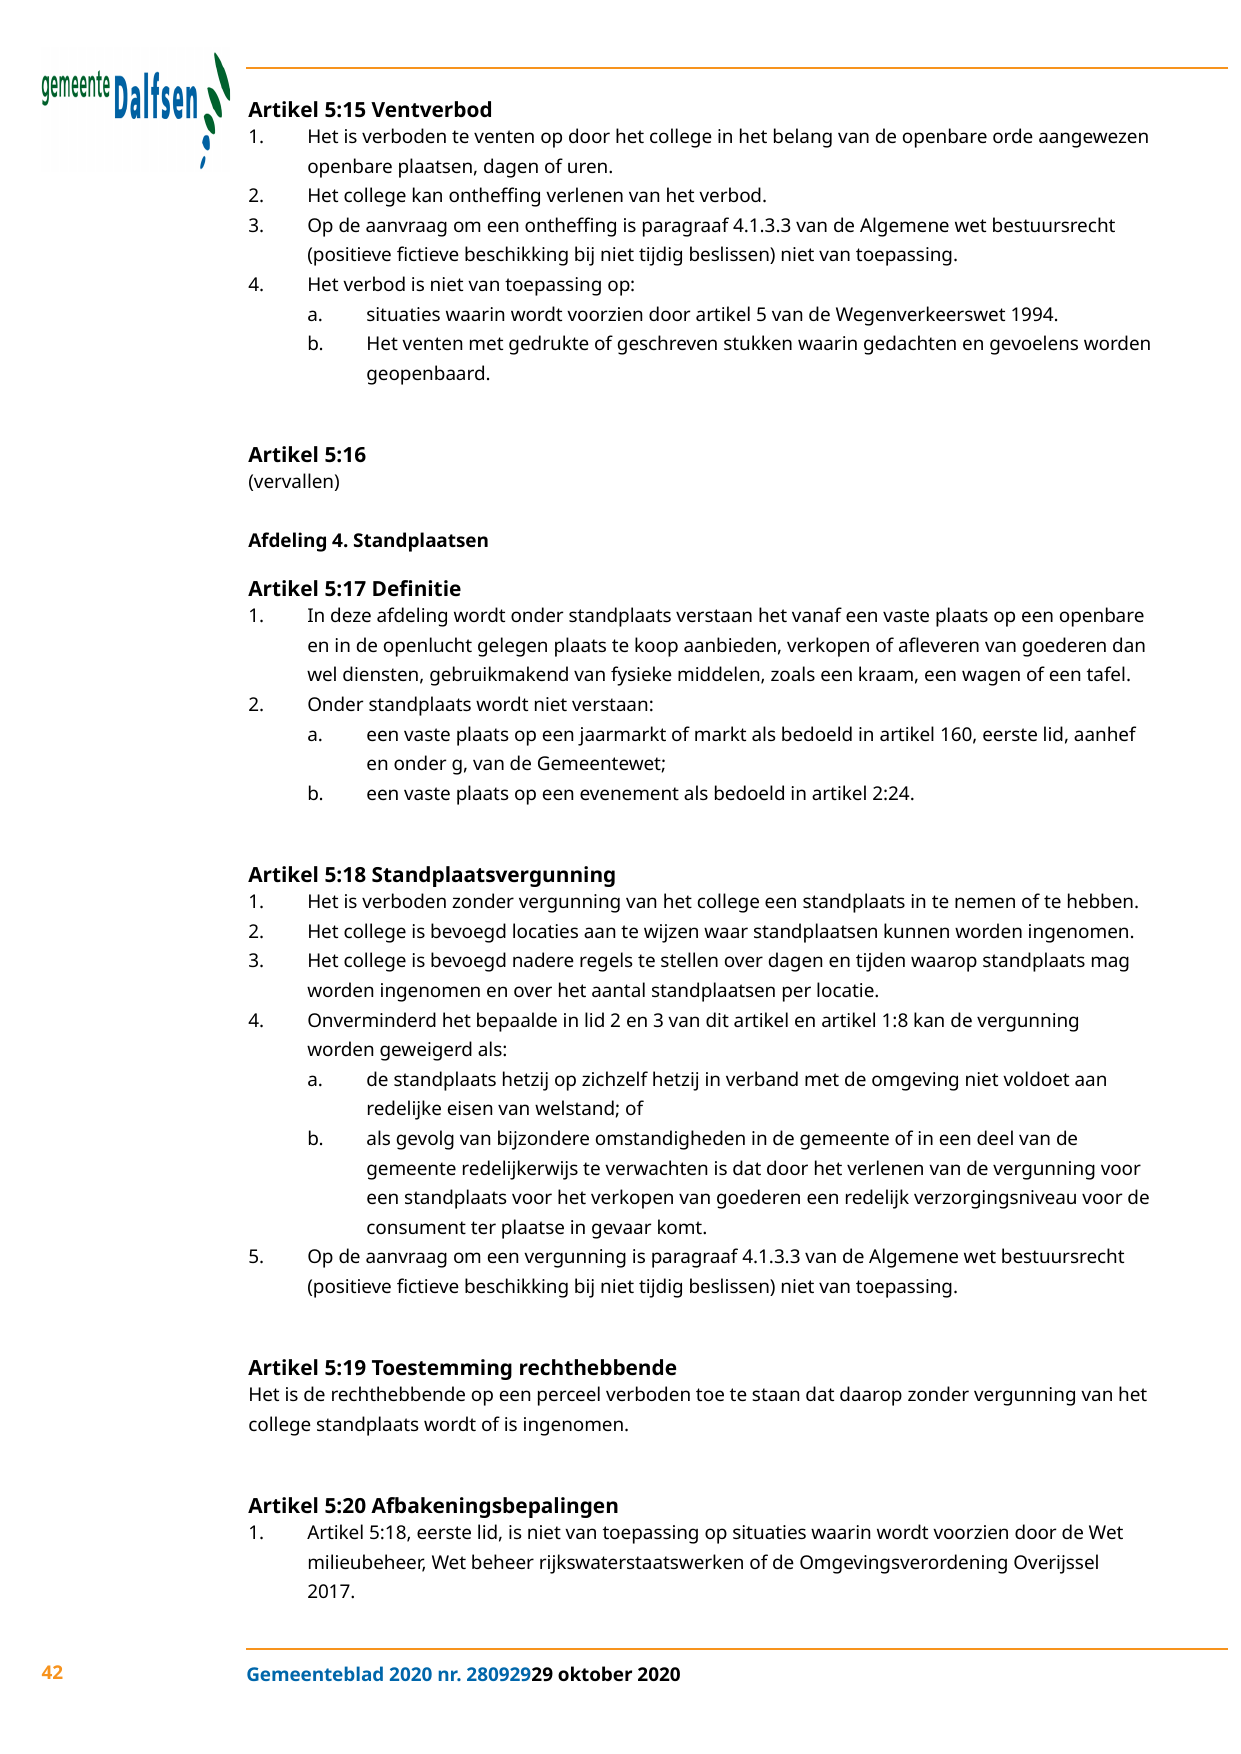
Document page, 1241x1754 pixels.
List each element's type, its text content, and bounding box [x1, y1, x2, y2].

text Artikel 5:18 Standplaatsvergunning [248, 860, 1152, 888]
list een vaste plaats op een evenement als bedoeld in artikel 2:24. [307, 780, 1152, 806]
list Het is verboden zonder vergunning van het college een standplaats in te nemen of te hebben. [248, 888, 1152, 914]
text Artikel 5:19 Toestemming rechthebbende [248, 1353, 1152, 1381]
list Het college is bevoegd nadere regels te stellen over dagen en tijden waarop standplaats mag worden ingenomen en over het aantal standplaatsen per locatie. [248, 948, 1152, 1003]
text Afdeling 4. Standplaatsen [248, 527, 1152, 553]
list Het is verboden te venten op door het college in het belang van de openbare orde aangewezen openbare plaatsen, dagen of uren. [248, 123, 1152, 178]
list als gevolg van bijzondere omstandigheden in de gemeente of in een deel van de gemeente redelijkerwijs te verwachten is dat door het verlenen van de vergunning voor een standplaats voor het verkopen van goederen een redelijk verzorgingsniveau voor de consument ter plaatse in gevaar komt. [307, 1125, 1152, 1239]
text Artikel 5:16 [248, 440, 1152, 468]
list Onder standplaats wordt niet verstaan: [248, 691, 1152, 717]
list Het college is bevoegd locaties aan te wijzen waar standplaatsen kunnen worden ingenomen. [248, 918, 1152, 944]
text Artikel 5:20 Afbakeningsbepalingen [248, 1491, 1152, 1519]
picture [41, 47, 231, 172]
list Op de aanvraag om een vergunning is paragraaf 4.1.3.3 van de Algemene wet bestuursrecht (positieve fictieve beschikking bij niet tijdig beslissen) niet van toepassing. [248, 1243, 1152, 1299]
list Op de aanvraag om een ontheffing is paragraaf 4.1.3.3 van de Algemene wet bestuursrecht (positieve fictieve beschikking bij niet tijdig beslissen) niet van toepassing. [248, 212, 1152, 267]
list een vaste plaats op een jaarmarkt of markt als bedoeld in artikel 160, eerste lid, aanhef en onder g, van de Gemeentewet; [307, 721, 1152, 776]
list situaties waarin wordt voorzien door artikel 5 van de Wegenverkeerswet 1994. [307, 301, 1152, 326]
text Het is de rechthebbende op een perceel verboden toe te staan dat daarop zonder vergunning van het college standplaats wordt of is ingenomen. [248, 1381, 1152, 1437]
list In deze afdeling wordt onder standplaats verstaan het vanaf een vaste plaats op een openbare en in de openlucht gelegen plaats te koop aanbieden, verkopen of afleveren van goederen dan wel diensten, gebruikmakend van fysieke middelen, zoals een kraam, een wagen of een tafel. [248, 602, 1152, 687]
text Artikel 5:17 Definitie [248, 574, 1152, 602]
list Onverminderd het bepaalde in lid 2 en 3 van dit artikel en artikel 1:8 kan de vergunning worden geweigerd als: [248, 1007, 1152, 1062]
list Artikel 5:18, eerste lid, is niet van toepassing op situaties waarin wordt voorzien door de Wet milieubeheer, Wet beheer rijkswaterstaatswerken of de Omgevingsverordening Overijssel 2017. [248, 1519, 1152, 1604]
text Artikel 5:15 Ventverbod [248, 95, 1152, 123]
list Het verbod is niet van toepassing op: [248, 271, 1152, 297]
text (vervallen) [248, 468, 1152, 494]
list Het venten met gedrukte of geschreven stukken waarin gedachten en gevoelens worden geopenbaard. [307, 330, 1152, 386]
list de standplaats hetzij op zichzelf hetzij in verband met de omgeving niet voldoet aan redelijke eisen van welstand; of [307, 1066, 1152, 1121]
list Het college kan ontheffing verlenen van het verbod. [248, 182, 1152, 208]
